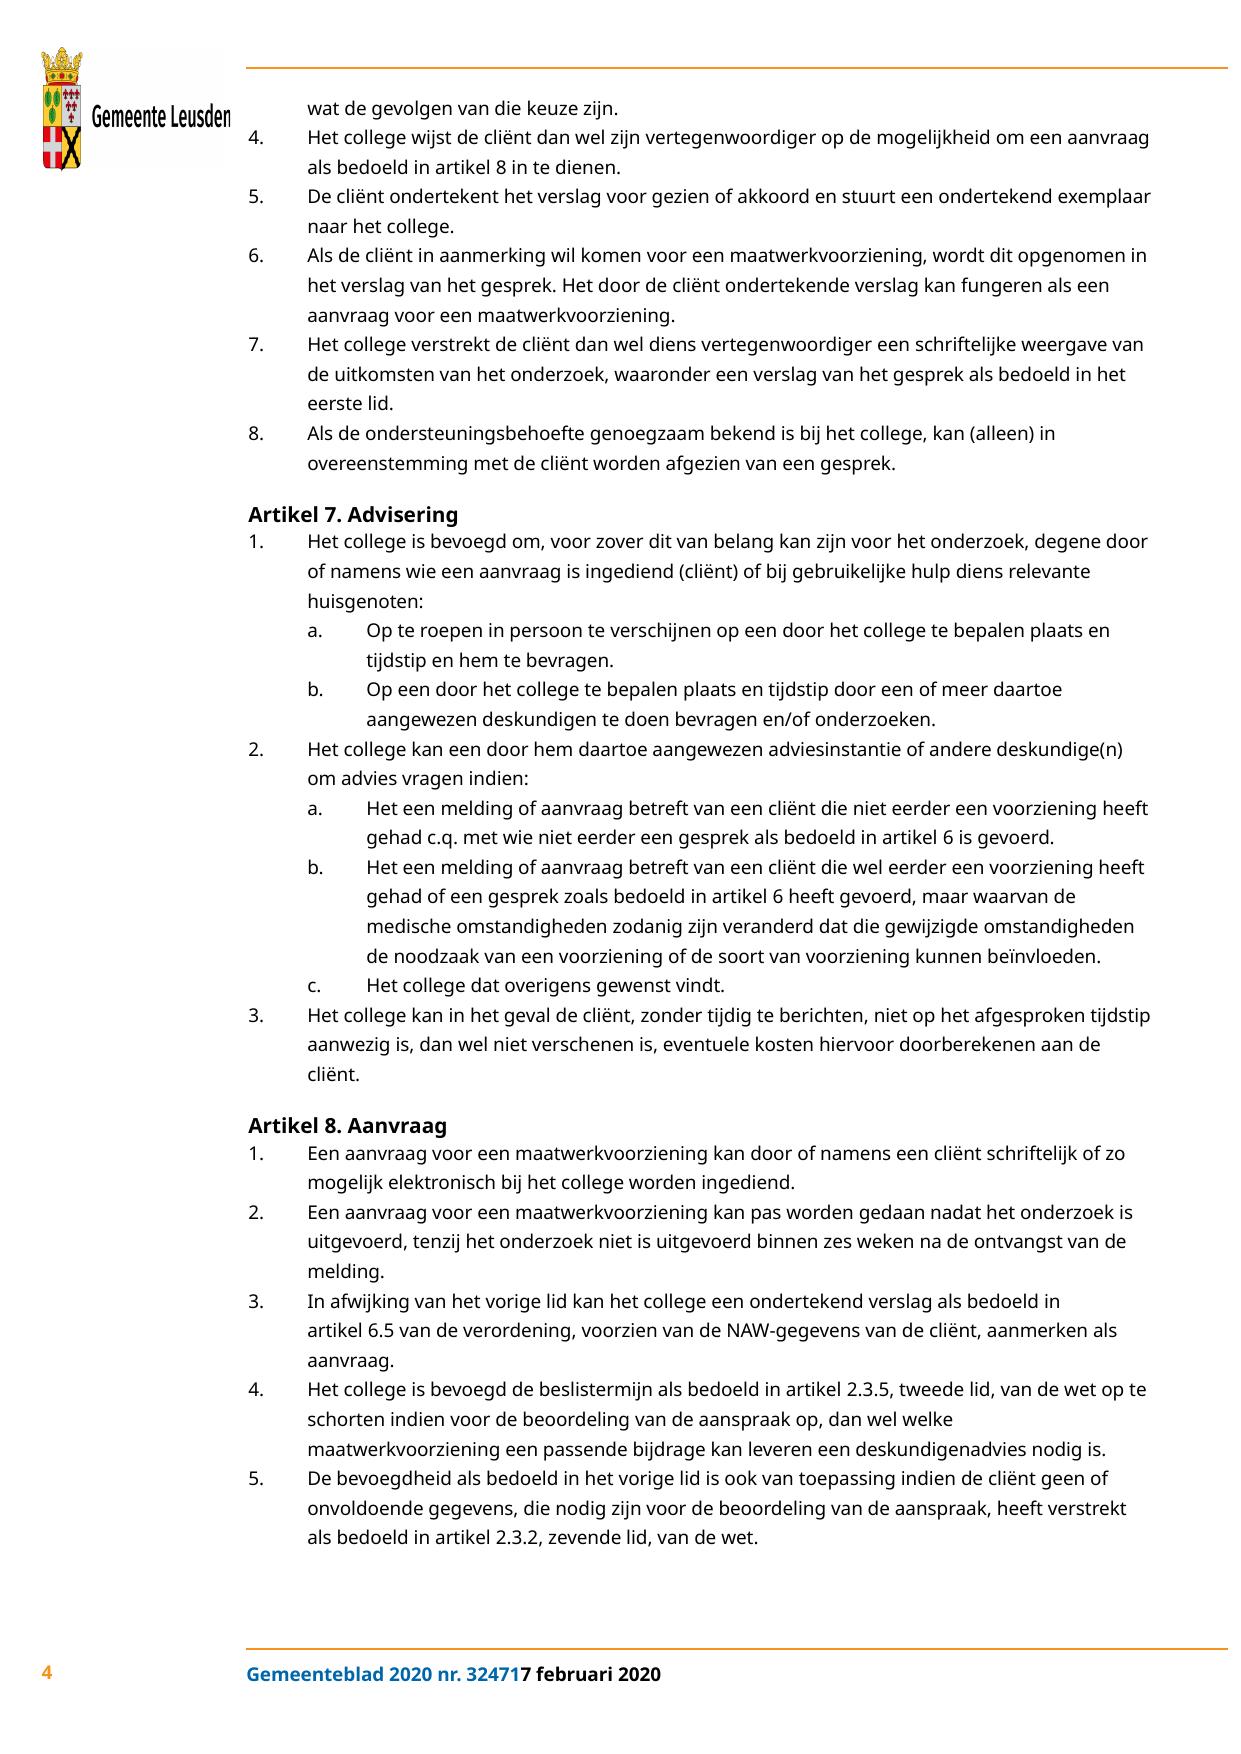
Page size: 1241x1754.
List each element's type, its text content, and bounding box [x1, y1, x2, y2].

text Artikel 7. Advisering [248, 500, 1152, 529]
list Een aanvraag voor een maatwerkvoorziening kan door of namens een cliënt schriftelijk of zo mogelijk elektronisch bij het college worden ingediend. [248, 1140, 1152, 1195]
list Het een melding of aanvraag betreft van een cliënt die wel eerder een voorziening heeft gehad of een gesprek zoals bedoeld in artikel 6 heeft gevoerd, maar waarvan de medische omstandigheden zodanig zijn veranderd dat die gewijzigde omstandigheden de noodzaak van een voorziening of de soort van voorziening kunnen beïnvloeden. [307, 854, 1152, 968]
list Het college is bevoegd de beslistermijn als bedoeld in artikel 2.3.5, tweede lid, van de wet op te schorten indien voor de beoordeling van de aanspraak op, dan wel welke maatwerkvoorziening een passende bijdrage kan leveren een deskundigenadvies nodig is. [248, 1377, 1152, 1462]
list Een aanvraag voor een maatwerkvoorziening kan pas worden gedaan nadat het onderzoek is uitgevoerd, tenzij het onderzoek niet is uitgevoerd binnen zes weken na de ontvangst van de melding. [248, 1199, 1152, 1284]
list wat de gevolgen van die keuze zijn. [248, 95, 1152, 121]
list Het college wijst de cliënt dan wel zijn vertegenwoordiger op de mogelijkheid om een aanvraag als bedoeld in artikel 8 in te dienen. [248, 124, 1152, 180]
list De cliënt ondertekent het verslag voor gezien of akkoord en stuurt een ondertekend exemplaar naar het college. [248, 183, 1152, 239]
picture [41, 47, 231, 172]
list Het college verstrekt de cliënt dan wel diens vertegenwoordiger een schriftelijke weergave van de uitkomsten van het onderzoek, waaronder een verslag van het gesprek als bedoeld in het eerste lid. [248, 331, 1152, 416]
list Als de cliënt in aanmerking wil komen voor een maatwerkvoorziening, wordt dit opgenomen in het verslag van het gesprek. Het door de cliënt ondertekende verslag kan fungeren als een aanvraag voor een maatwerkvoorziening. [248, 243, 1152, 328]
list Het college dat overigens gewenst vindt. [307, 972, 1152, 998]
list Het college kan een door hem daartoe aangewezen adviesinstantie of andere deskundige(n) om advies vragen indien: [248, 736, 1152, 791]
list Op te roepen in persoon te verschijnen op een door het college te bepalen plaats en tijdstip en hem te bevragen. [307, 617, 1152, 673]
list Als de ondersteuningsbehoefte genoegzaam bekend is bij het college, kan (alleen) in overeenstemming met de cliënt worden afgezien van een gesprek. [248, 420, 1152, 476]
text Artikel 8. Aanvraag [248, 1112, 1152, 1140]
list De bevoegdheid als bedoeld in het vorige lid is ook van toepassing indien de cliënt geen of onvoldoende gegevens, die nodig zijn voor de beoordeling van de aanspraak, heeft verstrekt als bedoeld in artikel 2.3.2, zevende lid, van de wet. [248, 1465, 1152, 1550]
list Het college is bevoegd om, voor zover dit van belang kan zijn voor het onderzoek, degene door of namens wie een aanvraag is ingediend (cliënt) of bij gebruikelijke hulp diens relevante huisgenoten: [248, 529, 1152, 613]
list In afwijking van het vorige lid kan het college een ondertekend verslag als bedoeld in artikel 6.5 van de verordening, voorzien van de NAW-gegevens van de cliënt, aanmerken als aanvraag. [248, 1288, 1152, 1373]
list Het een melding of aanvraag betreft van een cliënt die niet eerder een voorziening heeft gehad c.q. met wie niet eerder een gesprek als bedoeld in artikel 6 is gevoerd. [307, 795, 1152, 850]
list Het college kan in het geval de cliënt, zonder tijdig te berichten, niet op het afgesproken tijdstip aanwezig is, dan wel niet verschenen is, eventuele kosten hiervoor doorberekenen aan de cliënt. [248, 1002, 1152, 1087]
list Op een door het college te bepalen plaats en tijdstip door een of meer daartoe aangewezen deskundigen te doen bevragen en/of onderzoeken. [307, 677, 1152, 732]
